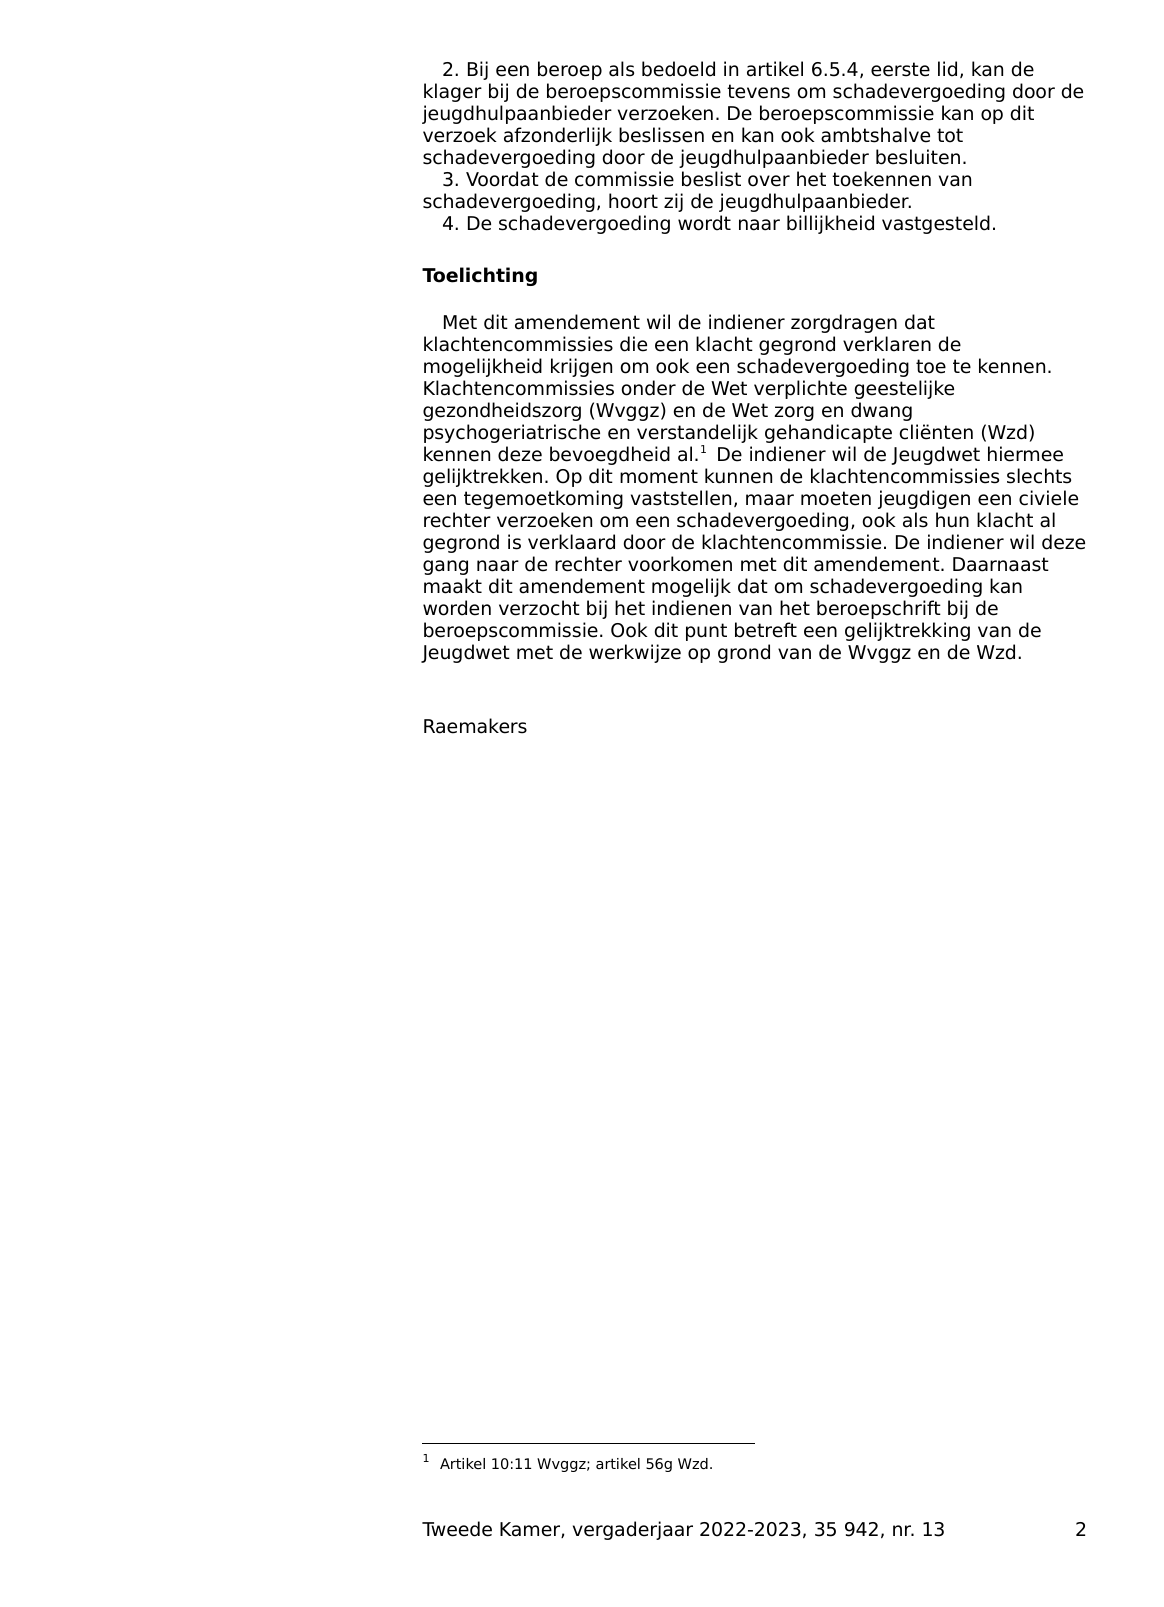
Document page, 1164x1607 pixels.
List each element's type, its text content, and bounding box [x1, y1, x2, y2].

text 4. De schadevergoeding wordt naar billijkheid vastgesteld. [422, 213, 1087, 235]
text Met dit amendement wil de indiener zorgdragen dat klachtencommissies die een klacht gegrond verklaren de mogelijkheid krijgen om ook een schadevergoeding toe te kennen. Klachtencommissies onder de Wet verplichte geestelijke gezondheidszorg (Wvggz) en de Wet zorg en dwang psychogeriatrische en verstandelijk gehandicapte cliënten (Wzd) kennen deze bevoegdheid al. De indiener wil de Jeugdwet hiermee gelijktrekken. Op dit moment kunnen de klachtencommissies slechts een tegemoetkoming vaststellen, maar moeten jeugdigen een civiele rechter verzoeken om een schadevergoeding, ook als hun klacht al gegrond is verklaard door de klachtencommissie. De indiener wil deze gang naar de rechter voorkomen met dit amendement. Daarnaast maakt dit amendement mogelijk dat om schadevergoeding kan worden verzocht bij het indienen van het beroepschrift bij de beroepscommissie. Ook dit punt betreft een gelijktrekking van de Jeugdwet met de werkwijze op grond van de Wvggz en de Wzd. [422, 312, 1087, 663]
text 3. Voordat de commissie beslist over het toekennen van schadevergoeding, hoort zij de jeugdhulpaanbieder. [422, 169, 1087, 213]
text Artikel 10:11 Wvggz; artikel 56g Wzd. [422, 1452, 1087, 1474]
subtitle Toelichting [422, 265, 1087, 287]
text Raemakers [422, 693, 1087, 737]
text 2. Bij een beroep als bedoeld in artikel 6.5.4, eerste lid, kan de klager bij de beroepscommissie tevens om schadevergoeding door de jeugdhulpaanbieder verzoeken. De beroepscommissie kan op dit verzoek afzonderlijk beslissen en kan ook ambtshalve tot schadevergoeding door de jeugdhulpaanbieder besluiten. [422, 59, 1087, 169]
